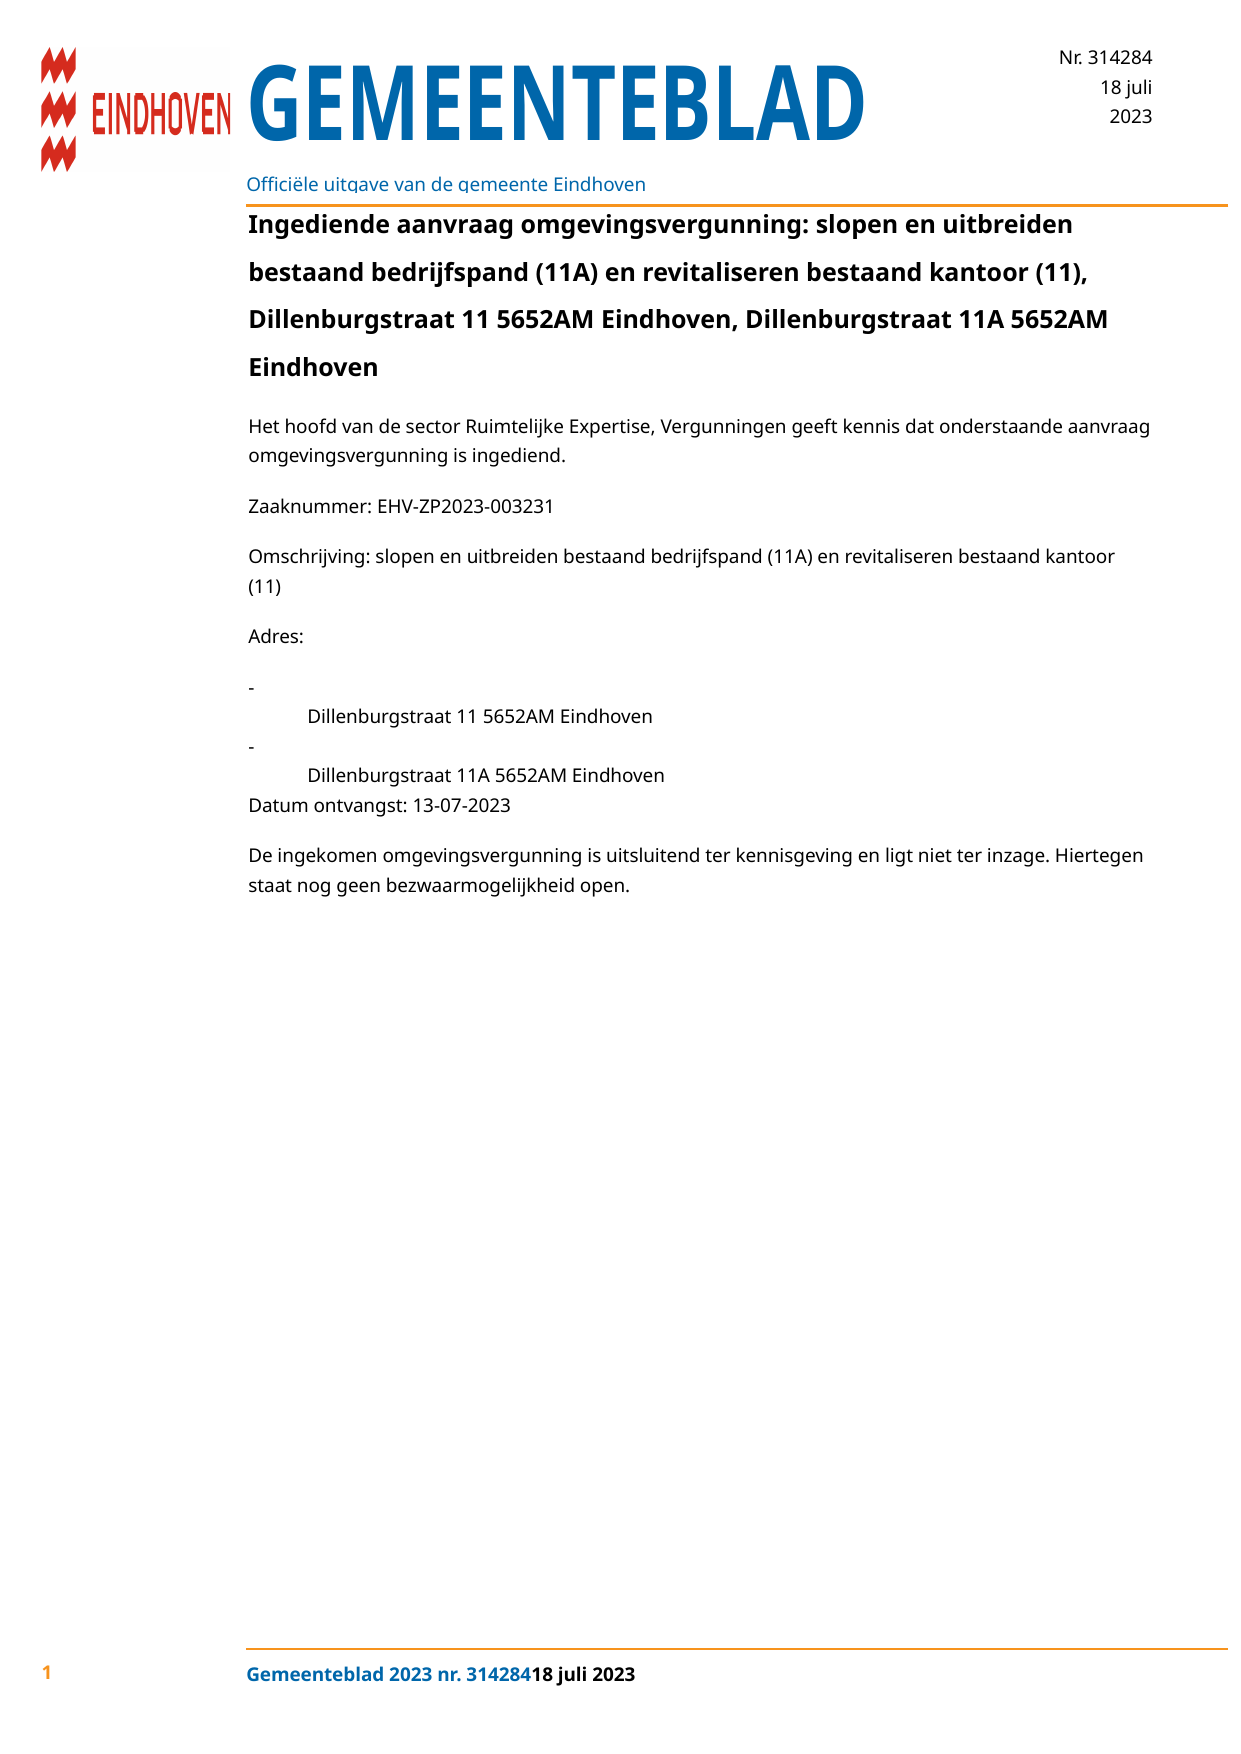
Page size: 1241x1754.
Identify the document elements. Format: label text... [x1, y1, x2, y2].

picture [41, 47, 231, 172]
text Zaaknummer: EHV-ZP2023-003231 [248, 493, 1152, 519]
text Ingediende aanvraag omgevingsvergunning: slopen en uitbreiden bestaand bedrijfspand (11A) en revitaliseren bestaand kantoor (11), Dillenburgstraat 11 5652AM Eindhoven, Dillenburgstraat 11A 5652AM Eindhoven [248, 207, 1152, 384]
text Adres: [248, 623, 1152, 649]
text Datum ontvangst: 13-07-2023 [248, 792, 1152, 818]
text De ingekomen omgevingsvergunning is uitsluitend ter kennisgeving en ligt niet ter inzage. Hiertegen staat nog geen bezwaarmogelijkheid open. [248, 843, 1152, 898]
list Dillenburgstraat 11 5652AM Eindhoven [248, 703, 1152, 729]
text Het hoofd van de sector Ruimtelijke Expertise, Vergunningen geeft kennis dat onderstaande aanvraag omgevingsvergunning is ingediend. [248, 413, 1152, 468]
list Dillenburgstraat 11A 5652AM Eindhoven [248, 763, 1152, 788]
text Omschrijving: slopen en uitbreiden bestaand bedrijfspand (11A) en revitaliseren bestaand kantoor (11) [248, 543, 1152, 599]
